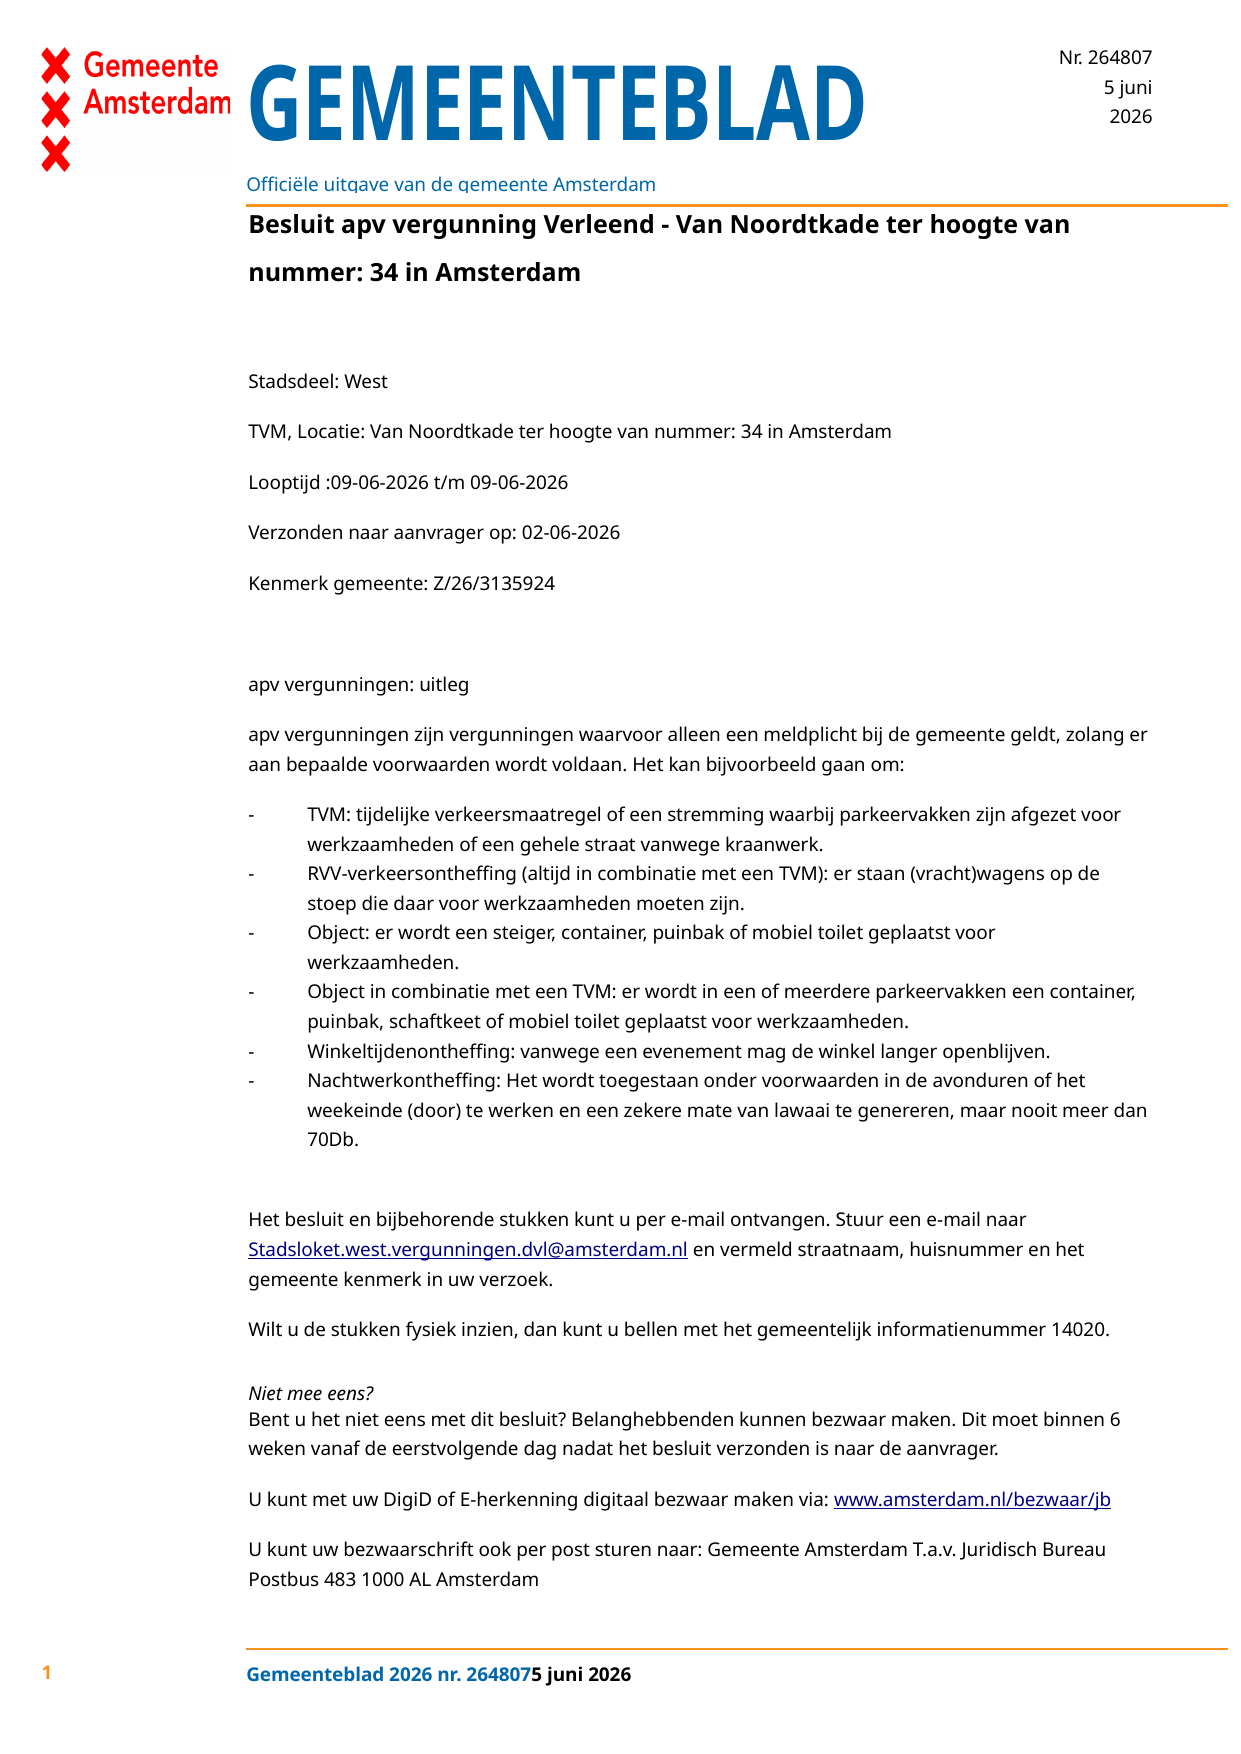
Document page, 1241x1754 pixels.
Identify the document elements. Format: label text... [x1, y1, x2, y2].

text Looptijd :09-06-2026 t/m 09-06-2026 [248, 469, 1152, 495]
text apv vergunningen zijn vergunningen waarvoor alleen een meldplicht bij de gemeente geldt, zolang er aan bepaalde voorwaarden wordt voldaan. Het kan bijvoorbeeld gaan om: [248, 721, 1152, 777]
list TVM: tijdelijke verkeersmaatregel of een stremming waarbij parkeervakken zijn afgezet voor werkzaamheden of een gehele straat vanwege kraanwerk. [248, 801, 1152, 857]
text Wilt u de stukken fysiek inzien, dan kunt u bellen met het gemeentelijk informatienummer 14020. [248, 1316, 1152, 1342]
text TVM, Locatie: Van Noordtkade ter hoogte van nummer: 34 in Amsterdam [248, 419, 1152, 444]
text Stadsdeel: West [248, 368, 1152, 394]
text Bent u het niet eens met dit besluit? Belanghebbenden kunnen bezwaar maken. Dit moet binnen 6 weken vanaf de eerstvolgende dag nadat het besluit verzonden is naar de aanvrager. [248, 1406, 1152, 1461]
picture [41, 47, 231, 172]
text Het besluit en bijbehorende stukken kunt u per e-mail ontvangen. Stuur een e-mail naar Stadsloket.west.vergunningen.dvl@amsterdam.nl en vermeld straatnaam, huisnummer en het gemeente kenmerk in uw verzoek. [248, 1207, 1152, 1292]
list Winkeltijdenontheffing: vanwege een evenement mag de winkel langer openblijven. [248, 1038, 1152, 1064]
list RVV-verkeersontheffing (altijd in combinatie met een TVM): er staan (vracht)wagens op de stoep die daar voor werkzaamheden moeten zijn. [248, 860, 1152, 916]
list Object in combinatie met een TVM: er wordt in een of meerdere parkeervakken een container, puinbak, schaftkeet of mobiel toilet geplaatst voor werkzaamheden. [248, 979, 1152, 1034]
text apv vergunningen: uitleg [248, 671, 1152, 697]
text Verzonden naar aanvrager op: 02-06-2026 [248, 519, 1152, 545]
text Niet mee eens? [248, 1380, 1152, 1406]
text U kunt met uw DigiD of E-herkenning digitaal bezwaar maken via: www.amsterdam.nl/bezwaar/jb [248, 1486, 1152, 1512]
list Object: er wordt een steiger, container, puinbak of mobiel toilet geplaatst voor werkzaamheden. [248, 919, 1152, 975]
text Besluit apv vergunning Verleend - Van Noordtkade ter hoogte van nummer: 34 in Amsterdam [248, 207, 1152, 288]
text U kunt uw bezwaarschrift ook per post sturen naar: Gemeente Amsterdam T.a.v. Juridisch Bureau Postbus 483 1000 AL Amsterdam [248, 1536, 1152, 1592]
text Kenmerk gemeente: Z/26/3135924 [248, 570, 1152, 596]
list Nachtwerkontheffing: Het wordt toegestaan onder voorwaarden in de avonduren of het weekeinde (door) te werken en een zekere mate van lawaai te genereren, maar nooit meer dan 70Db. [248, 1067, 1152, 1152]
